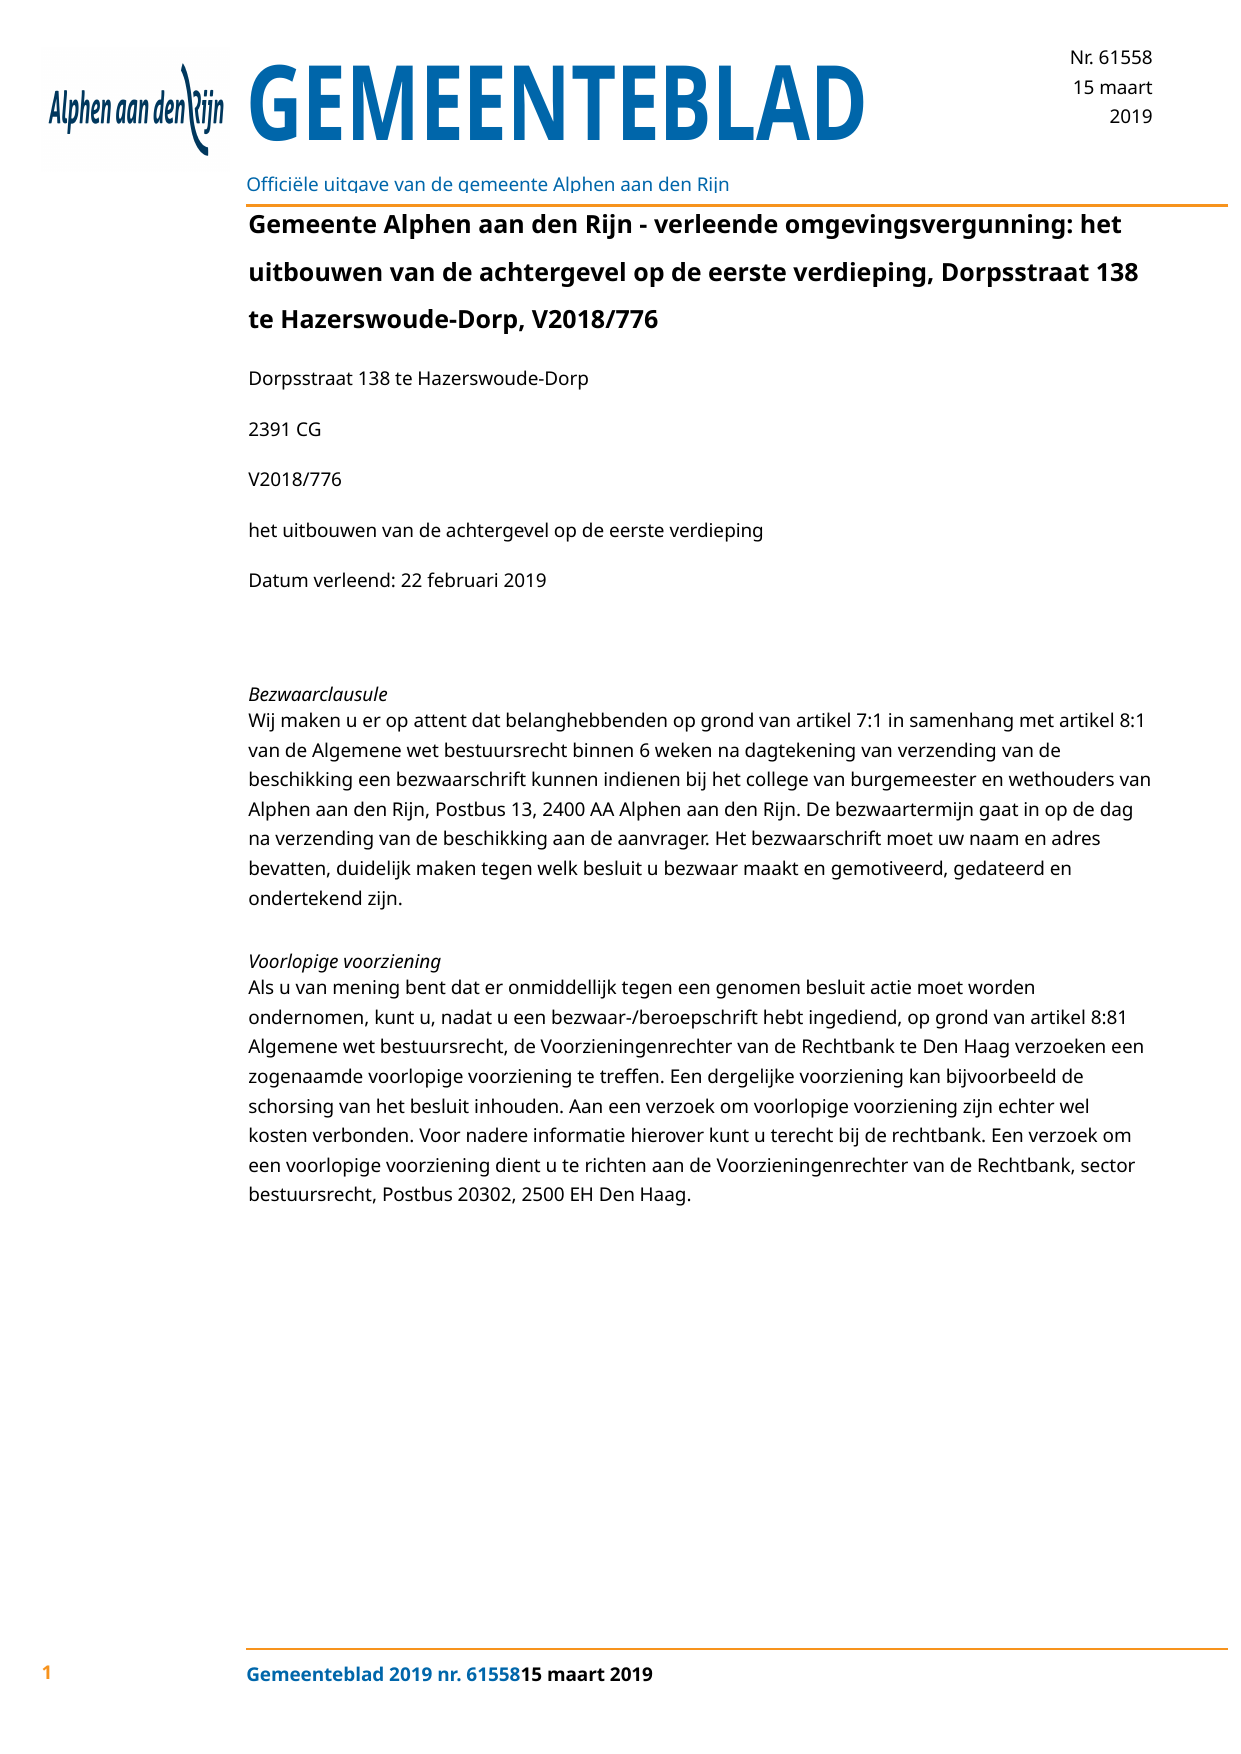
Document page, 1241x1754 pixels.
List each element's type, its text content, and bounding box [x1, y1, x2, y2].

text Dorpsstraat 138 te Hazerswoude-Dorp [248, 366, 1152, 391]
text Als u van mening bent dat er onmiddellijk tegen een genomen besluit actie moet worden ondernomen, kunt u, nadat u een bezwaar-/beroepschrift hebt ingediend, op grond van artikel 8:81 Algemene wet bestuursrecht, de Voorzieningenrechter van de Rechtbank te Den Haag verzoeken een zogenaamde voorlopige voorziening te treffen. Een dergelijke voorziening kan bijvoorbeeld de schorsing van het besluit inhouden. Aan een verzoek om voorlopige voorziening zijn echter wel kosten verbonden. Voor nadere informatie hierover kunt u terecht bij de rechtbank. Een verzoek om een voorlopige voorziening dient u te richten aan de Voorzieningenrechter van de Rechtbank, sector bestuursrecht, Postbus 20302, 2500 EH Den Haag. [248, 974, 1152, 1207]
text V2018/776 [248, 466, 1152, 492]
text Wij maken u er op attent dat belanghebbenden op grond van artikel 7:1 in samenhang met artikel 8:1 van de Algemene wet bestuursrecht binnen 6 weken na dagtekening van verzending van de beschikking een bezwaarschrift kunnen indienen bij het college van burgemeester en wethouders van Alphen aan den Rijn, Postbus 13, 2400 AA Alphen aan den Rijn. De bezwaartermijn gaat in op de dag na verzending van de beschikking aan de aanvrager. Het bezwaarschrift moet uw naam en adres bevatten, duidelijk maken tegen welk besluit u bezwaar maakt en gemotiveerd, gedateerd en ondertekend zijn. [248, 707, 1152, 911]
text het uitbouwen van de achtergevel op de eerste verdieping [248, 517, 1152, 542]
text 2391 CG [248, 416, 1152, 442]
text Datum verleend: 22 februari 2019 [248, 567, 1152, 593]
picture [41, 47, 231, 172]
text Gemeente Alphen aan den Rijn - verleende omgevingsvergunning: het uitbouwen van de achtergevel op de eerste verdieping, Dorpsstraat 138 te Hazerswoude-Dorp, V2018/776 [248, 207, 1152, 336]
text Bezwaarclausule [248, 682, 1152, 707]
text Voorlopige voorziening [248, 949, 1152, 974]
